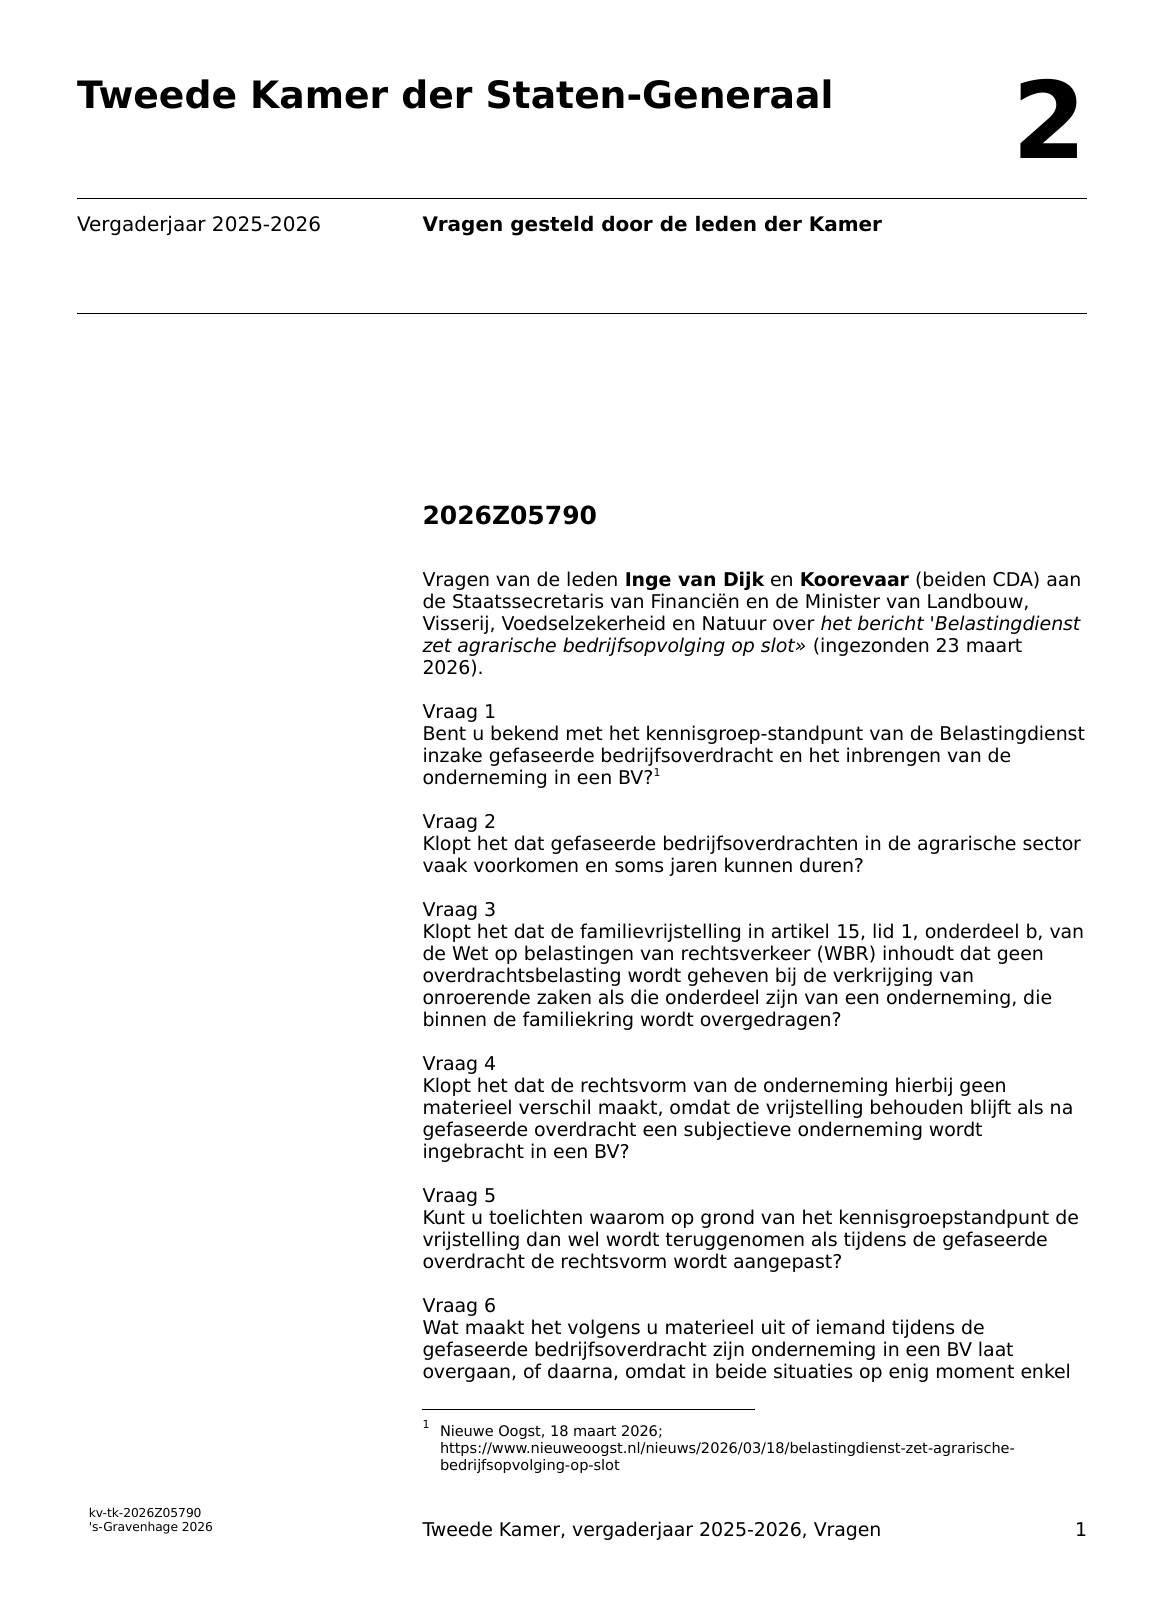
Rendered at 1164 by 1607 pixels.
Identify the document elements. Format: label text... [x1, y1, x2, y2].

text Vraag 4 [422, 1053, 1087, 1075]
table_cell Vragen gesteld door de leden der Kamer [422, 199, 1087, 313]
text Klopt het dat de familievrijstelling in artikel 15, lid 1, onderdeel b, van de Wet op belastingen van rechtsverkeer (WBR) inhoudt dat geen overdrachtsbelasting wordt geheven bij de verkrijging van onroerende zaken als die onderdeel zijn van een onderneming, die binnen de familiekring wordt overgedragen? [422, 921, 1087, 1031]
table_header Tweede Kamer der Staten-Generaal [77, 59, 886, 198]
table_cell Vergaderjaar 2025-2026 [77, 199, 422, 313]
text Klopt het dat de rechtsvorm van de onderneming hierbij geen materieel verschil maakt, omdat de vrijstelling behouden blijft als na gefaseerde overdracht een subjectieve onderneming wordt ingebracht in een BV? [422, 1075, 1087, 1163]
text Wat maakt het volgens u materieel uit of iemand tijdens de gefaseerde bedrijfsoverdracht zijn onderneming in een BV laat overgaan, of daarna, omdat in beide situaties op enig moment enkel [422, 1317, 1087, 1383]
text Kunt u toelichten waarom op grond van het kennisgroepstandpunt de vrijstelling dan wel wordt teruggenomen als tijdens de gefaseerde overdracht de rechtsvorm wordt aangepast? [422, 1207, 1087, 1273]
text 's-Gravenhage 2026 [88, 1520, 323, 1534]
table_header 2 [886, 59, 1087, 198]
text Klopt het dat gefaseerde bedrijfsoverdrachten in de agrarische sector vaak voorkomen en soms jaren kunnen duren? [422, 833, 1087, 877]
text 2026Z05790 [422, 501, 1087, 531]
text Bent u bekend met het kennisgroep-standpunt van de Belastingdienst inzake gefaseerde bedrijfsoverdracht en het inbrengen van de onderneming in een BV? [422, 723, 1087, 789]
text Vraag 5 [422, 1185, 1087, 1207]
text Vraag 2 [422, 811, 1087, 833]
text Nieuwe Oogst, 18 maart 2026; https://www.nieuweoogst.nl/nieuws/2026/03/18/belastingdienst-zet-agrarische-bedrijfsopvolging-op-slot [422, 1418, 1087, 1474]
text kv-tk-2026Z05790 [88, 1506, 323, 1520]
text Vraag 6 [422, 1295, 1087, 1317]
text Vraag 3 [422, 899, 1087, 921]
text Vragen van de leden Inge van Dijk en Koorevaar (beiden CDA) aan de Staatssecretaris van Financiën en de Minister van Landbouw, Visserij, Voedselzekerheid en Natuur over het bericht 'Belastingdienst zet agrarische bedrijfsopvolging op slot» (ingezonden 23 maart 2026). [422, 569, 1087, 679]
text Vraag 1 [422, 701, 1087, 723]
